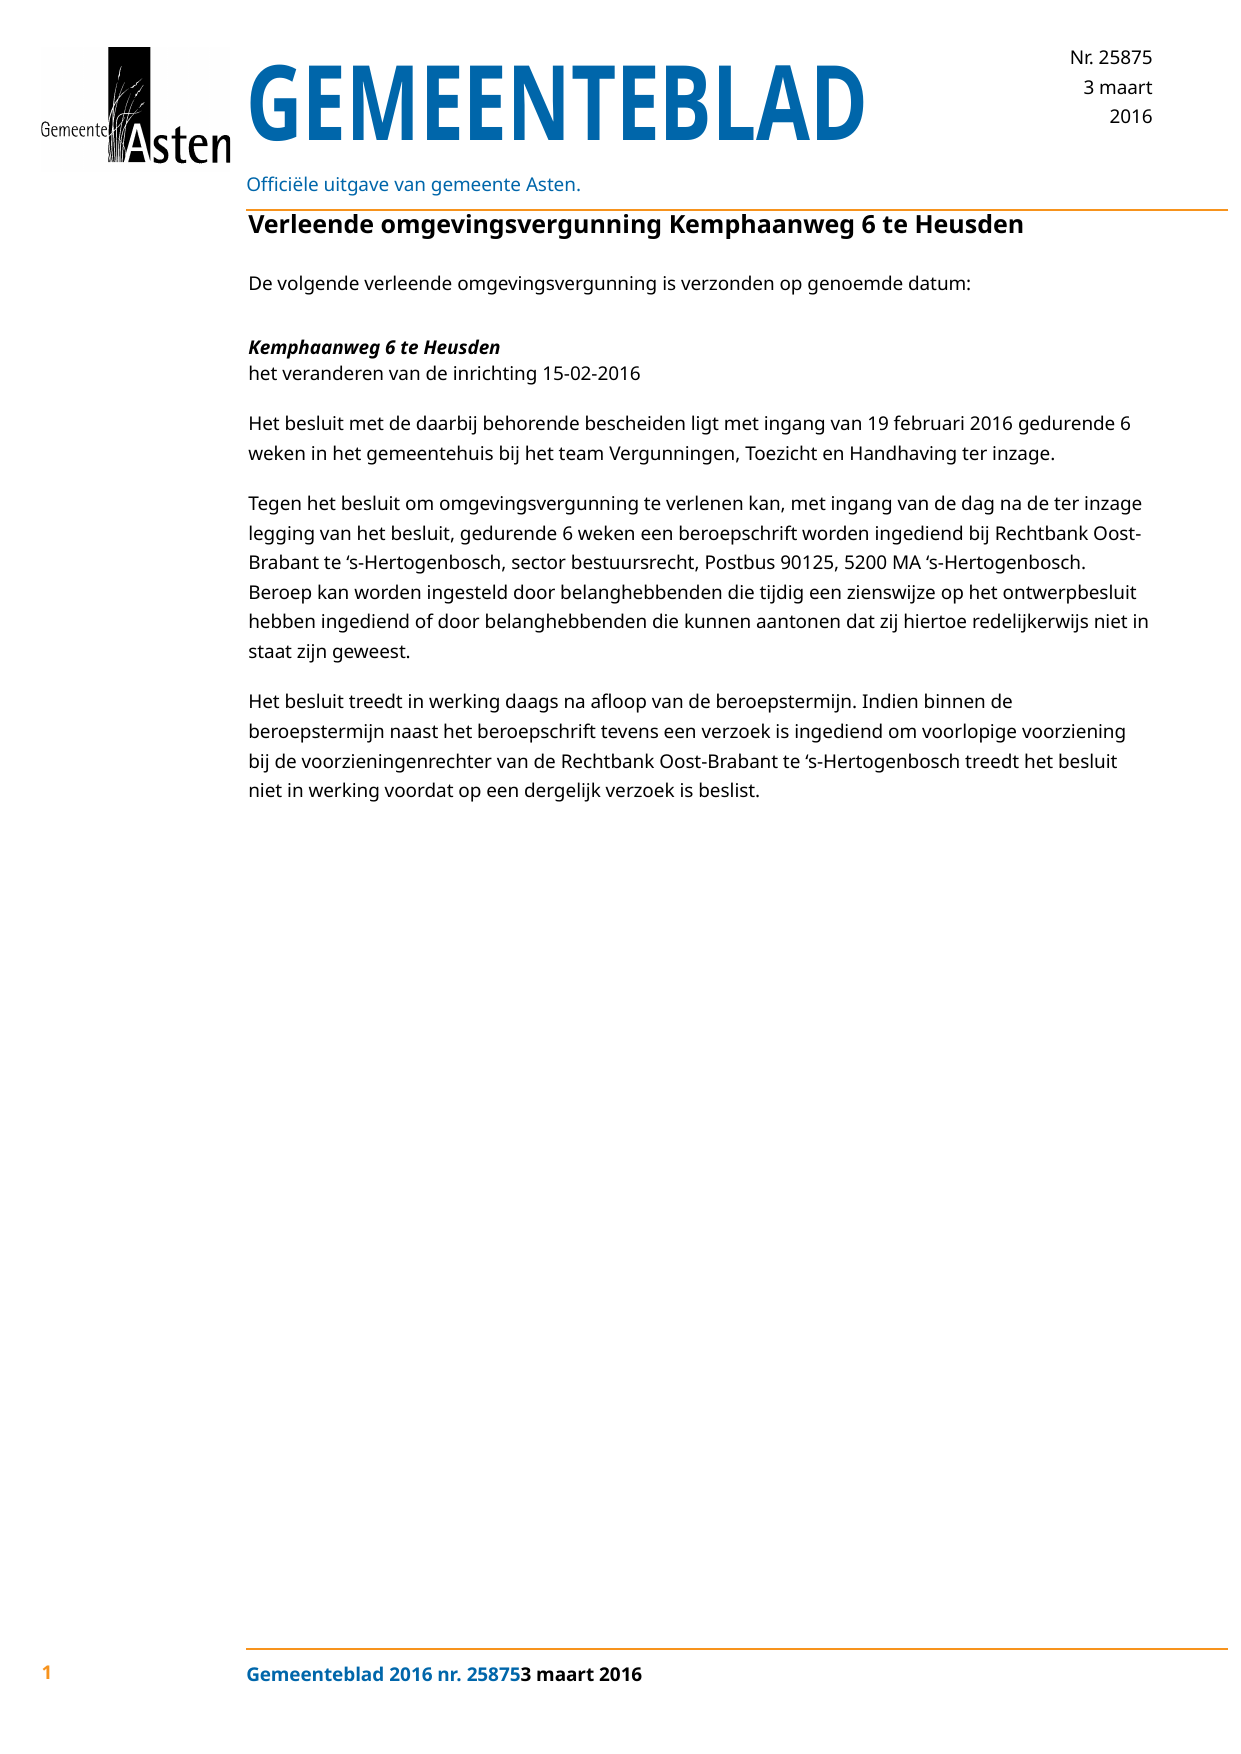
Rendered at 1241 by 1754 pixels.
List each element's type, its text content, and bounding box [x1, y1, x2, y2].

text Verleende omgevingsvergunning Kemphaanweg 6 te Heusden [248, 211, 1152, 241]
text De volgende verleende omgevingsvergunning is verzonden op genoemde datum: [248, 270, 1152, 296]
text Kemphaanweg 6 te Heusden [248, 334, 1152, 360]
text Tegen het besluit om omgevingsvergunning te verlenen kan, met ingang van de dag na de ter inzage legging van het besluit, gedurende 6 weken een beroepschrift worden ingediend bij Rechtbank Oost-Brabant te ‘s-Hertogenbosch, sector bestuursrecht, Postbus 90125, 5200 MA ‘s-Hertogenbosch. Beroep kan worden ingesteld door belanghebbenden die tijdig een zienswijze op het ontwerpbesluit hebben ingediend of door belanghebbenden die kunnen aantonen dat zij hiertoe redelijkerwijs niet in staat zijn geweest. [248, 490, 1152, 664]
text Het besluit treedt in werking daags na afloop van de beroepstermijn. Indien binnen de beroepstermijn naast het beroepschrift tevens een verzoek is ingediend om voorlopige voorziening bij de voorzieningenrechter van de Rechtbank Oost-Brabant te ‘s-Hertogenbosch treedt het besluit niet in werking voordat op een dergelijk verzoek is beslist. [248, 689, 1152, 803]
text Het besluit met de daarbij behorende bescheiden ligt met ingang van 19 februari 2016 gedurende 6 weken in het gemeentehuis bij het team Vergunningen, Toezicht en Handhaving ter inzage. [248, 410, 1152, 466]
text het veranderen van de inrichting 15-02-2016 [248, 360, 1152, 386]
picture [41, 47, 231, 172]
